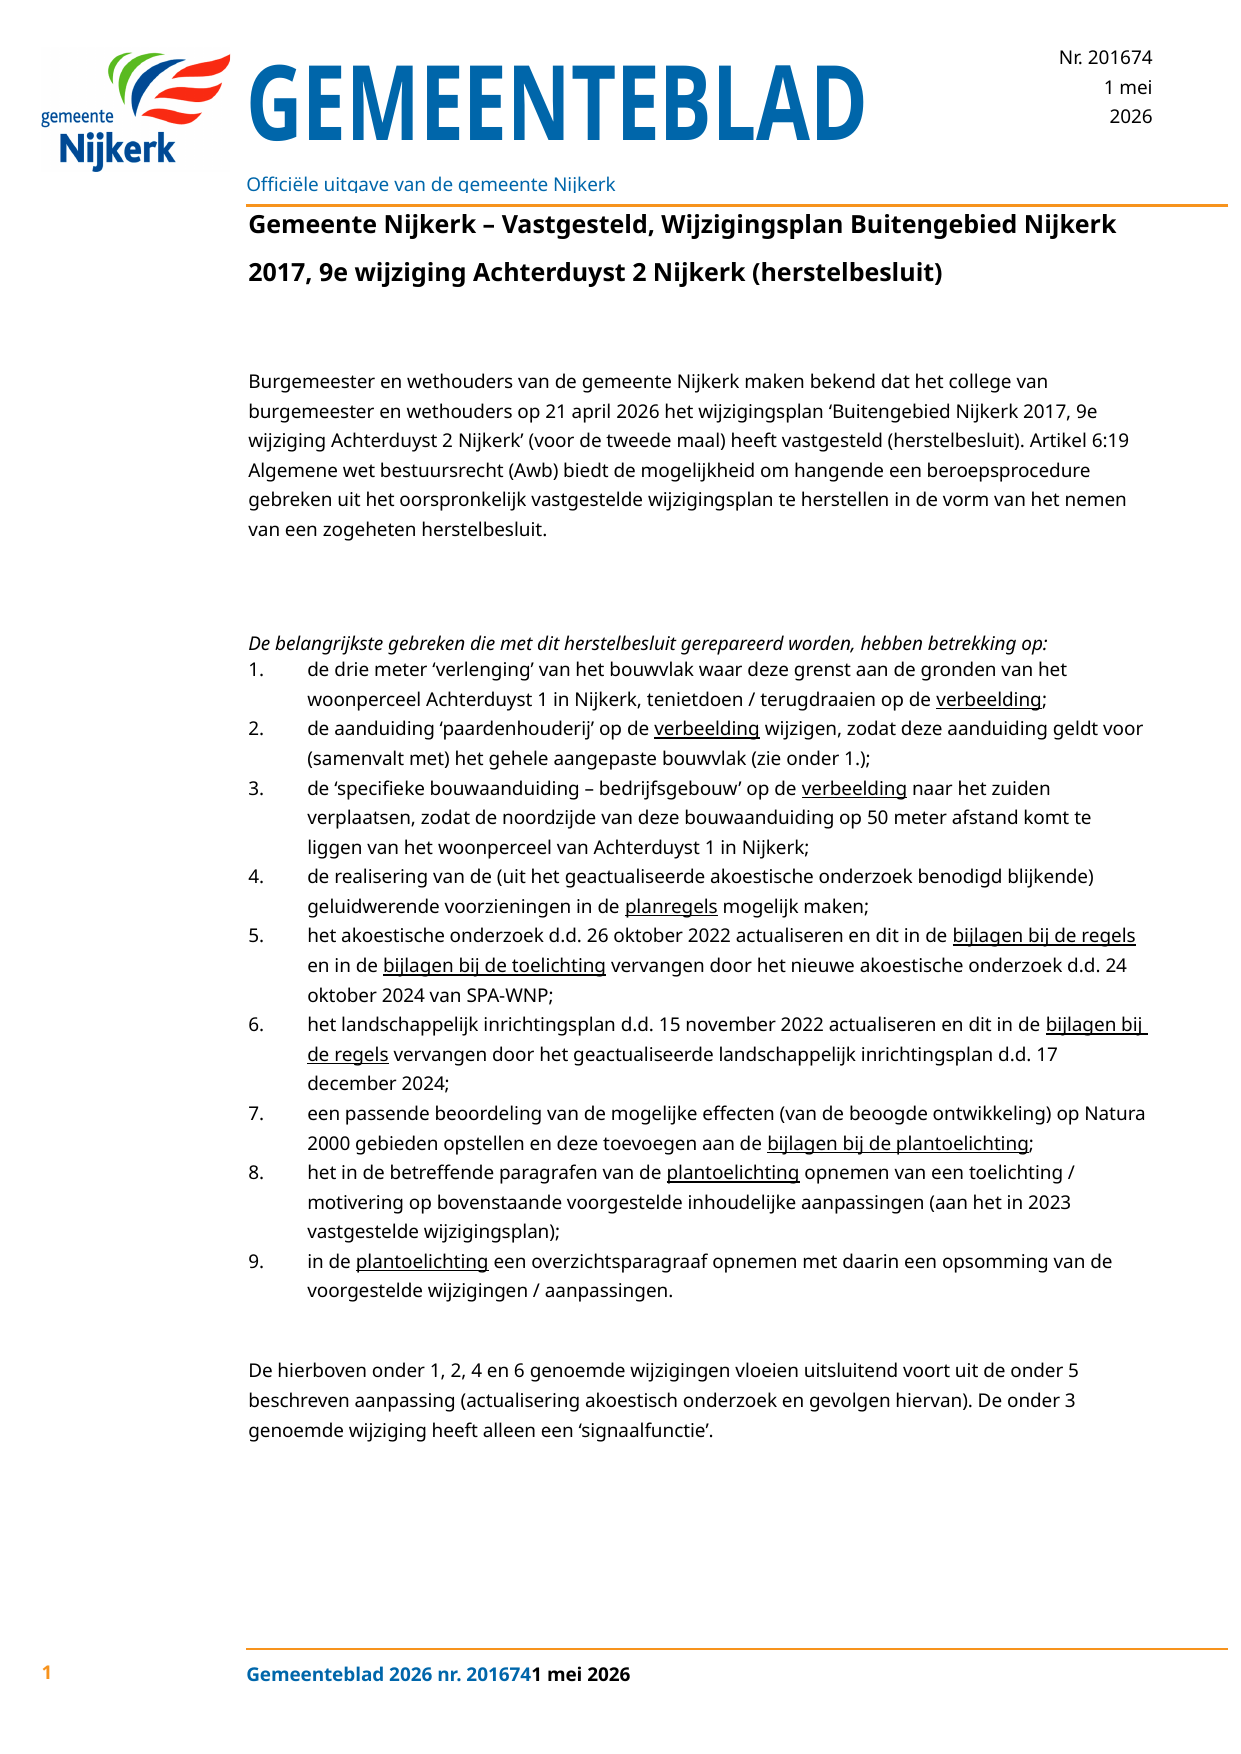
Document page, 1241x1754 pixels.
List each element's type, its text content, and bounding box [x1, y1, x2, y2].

list de drie meter ‘verlenging’ van het bouwvlak waar deze grenst aan de gronden van het woonperceel Achterduyst 1 in Nijkerk, tenietdoen / terugdraaien op de verbeelding; [248, 656, 1152, 712]
text Burgemeester en wethouders van de gemeente Nijkerk maken bekend dat het college van burgemeester en wethouders op 21 april 2026 het wijzigingsplan ‘Buitengebied Nijkerk 2017, 9e wijziging Achterduyst 2 Nijkerk’ (voor de tweede maal) heeft vastgesteld (herstelbesluit). Artikel 6:19 Algemene wet bestuursrecht (Awb) biedt de mogelijkheid om hangende een beroepsprocedure gebreken uit het oorspronkelijk vastgestelde wijzigingsplan te herstellen in de vorm van het nemen van een zogeheten herstelbesluit. [248, 368, 1152, 542]
list de aanduiding ‘paardenhouderij’ op de verbeelding wijzigen, zodat deze aanduiding geldt voor (samenvalt met) het gehele aangepaste bouwvlak (zie onder 1.); [248, 716, 1152, 771]
text De hierboven onder 1, 2, 4 en 6 genoemde wijzigingen vloeien uitsluitend voort uit de onder 5 beschreven aanpassing (actualisering akoestisch onderzoek en gevolgen hiervan). De onder 3 genoemde wijziging heeft alleen een ‘signaalfunctie’. [248, 1358, 1152, 1442]
text De belangrijkste gebreken die met dit herstelbesluit gerepareerd worden, hebben betrekking op: [248, 631, 1152, 656]
list het in de betreffende paragrafen van de plantoelichting opnemen van een toelichting / motivering op bovenstaande voorgestelde inhoudelijke aanpassingen (aan het in 2023 vastgestelde wijzigingsplan); [248, 1159, 1152, 1244]
picture [41, 47, 231, 172]
list de ‘specifieke bouwaanduiding – bedrijfsgebouw’ op de verbeelding naar het zuiden verplaatsen, zodat de noordzijde van deze bouwaanduiding op 50 meter afstand komt te liggen van het woonperceel van Achterduyst 1 in Nijkerk; [248, 775, 1152, 859]
list in de plantoelichting een overzichtsparagraaf opnemen met daarin een opsomming van de voorgestelde wijzigingen / aanpassingen. [248, 1248, 1152, 1303]
text Gemeente Nijkerk – Vastgesteld, Wijzigingsplan Buitengebied Nijkerk 2017, 9e wijziging Achterduyst 2 Nijkerk (herstelbesluit) [248, 207, 1152, 288]
list het landschappelijk inrichtingsplan d.d. 15 november 2022 actualiseren en dit in de bijlagen bij de regels vervangen door het geactualiseerde landschappelijk inrichtingsplan d.d. 17 december 2024; [248, 1011, 1152, 1096]
list het akoestische onderzoek d.d. 26 oktober 2022 actualiseren en dit in de bijlagen bij de regels en in de bijlagen bij de toelichting vervangen door het nieuwe akoestische onderzoek d.d. 24 oktober 2024 van SPA-WNP; [248, 923, 1152, 1007]
list een passende beoordeling van de mogelijke effecten (van de beoogde ontwikkeling) op Natura 2000 gebieden opstellen en deze toevoegen aan de bijlagen bij de plantoelichting; [248, 1100, 1152, 1155]
list de realisering van de (uit het geactualiseerde akoestische onderzoek benodigd blijkende) geluidwerende voorzieningen in de planregels mogelijk maken; [248, 863, 1152, 919]
